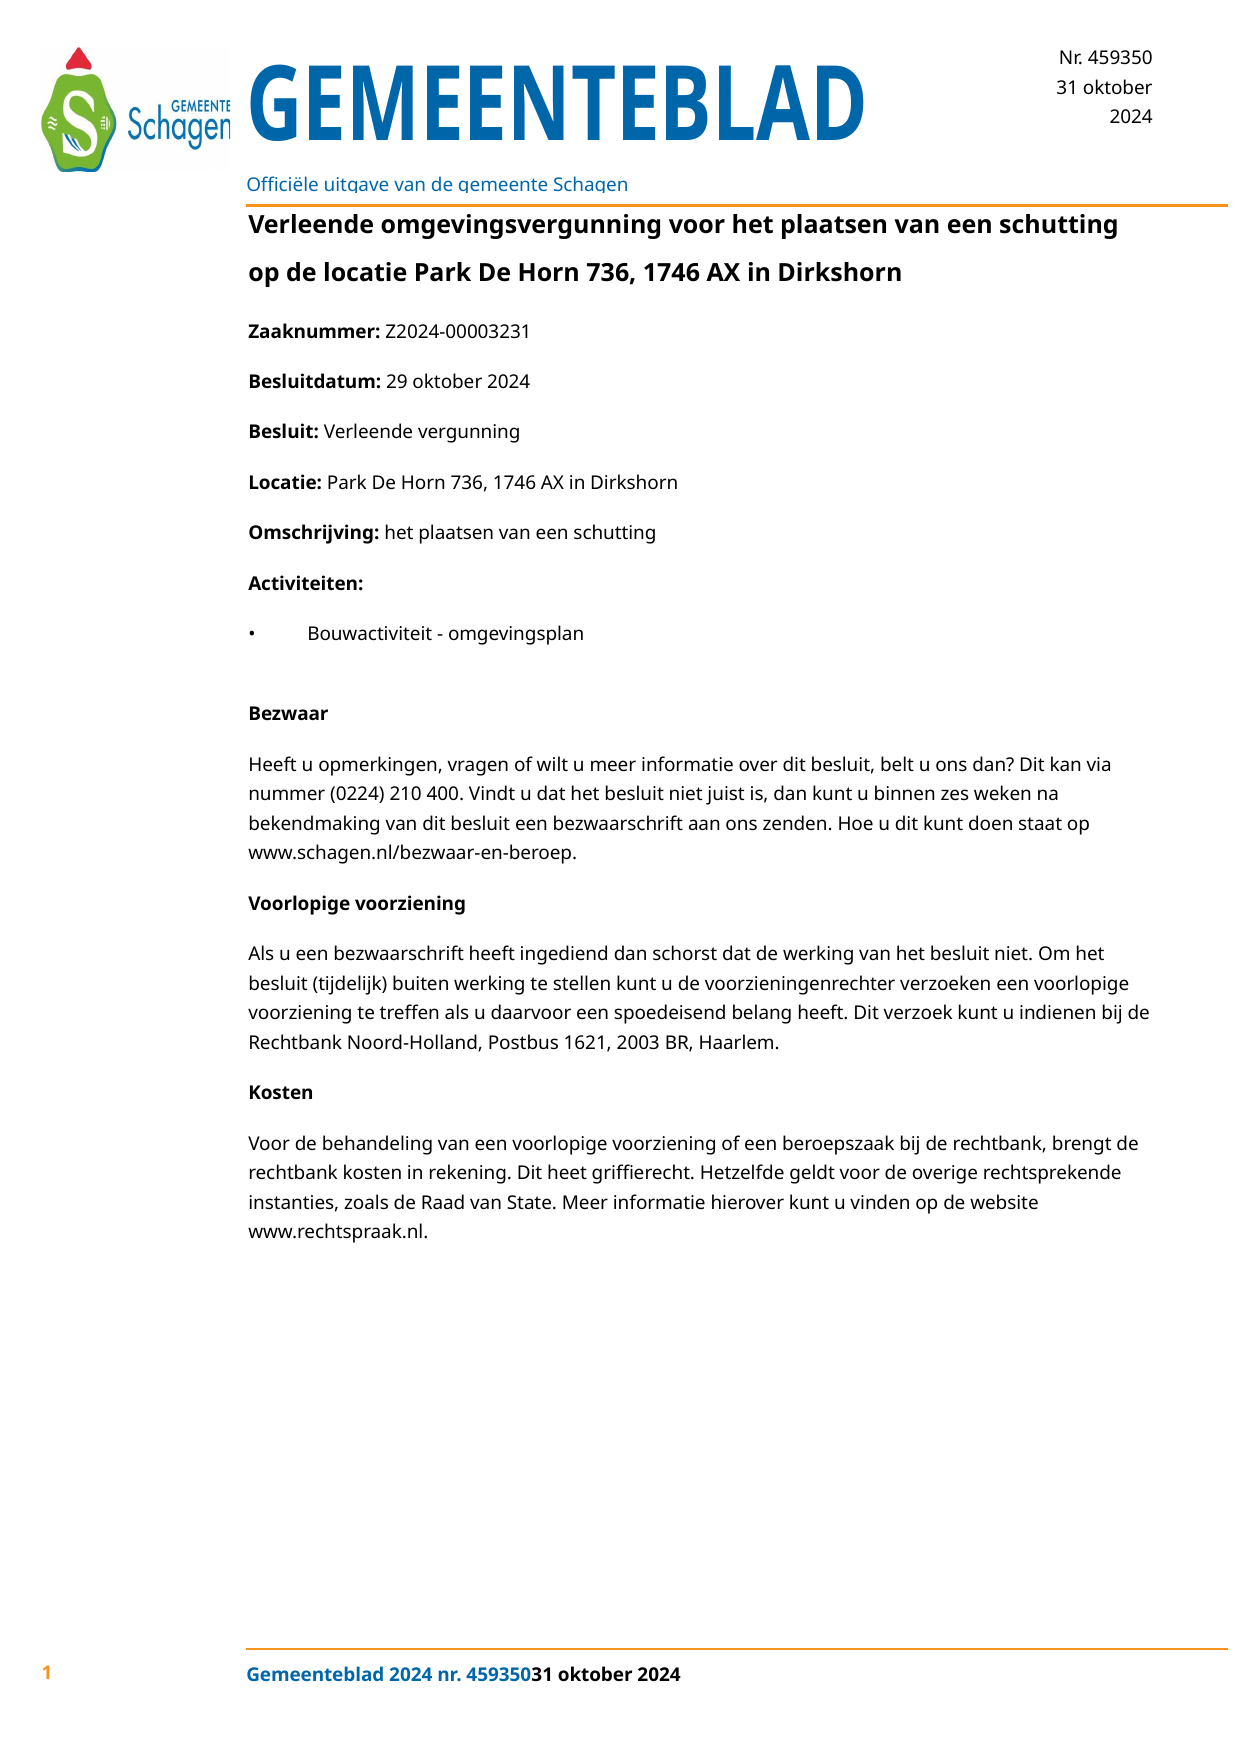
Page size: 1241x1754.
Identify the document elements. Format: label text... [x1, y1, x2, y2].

picture [41, 47, 231, 172]
text Besluit: Verleende vergunning [248, 419, 1152, 444]
text Bezwaar [248, 700, 1152, 726]
text Activiteiten: [248, 570, 1152, 596]
text Omschrijving: het plaatsen van een schutting [248, 519, 1152, 545]
text Voor de behandeling van een voorlopige voorziening of een beroepszaak bij de rechtbank, brengt de rechtbank kosten in rekening. Dit heet griffierecht. Hetzelfde geldt voor de overige rechtsprekende instanties, zoals de Raad van State. Meer informatie hierover kunt u vinden op de website www.rechtspraak.nl. [248, 1130, 1152, 1244]
list Bouwactiviteit - omgevingsplan [248, 620, 1152, 646]
text Als u een bezwaarschrift heeft ingediend dan schorst dat de werking van het besluit niet. Om het besluit (tijdelijk) buiten werking te stellen kunt u de voorzieningenrechter verzoeken een voorlopige voorziening te treffen als u daarvoor een spoedeisend belang heeft. Dit verzoek kunt u indienen bij de Rechtbank Noord-Holland, Postbus 1621, 2003 BR, Haarlem. [248, 940, 1152, 1055]
text Voorlopige voorziening [248, 890, 1152, 916]
text Heeft u opmerkingen, vragen of wilt u meer informatie over dit besluit, belt u ons dan? Dit kan via nummer (0224) 210 400. Vindt u dat het besluit niet juist is, dan kunt u binnen zes weken na bekendmaking van dit besluit een bezwaarschrift aan ons zenden. Hoe u dit kunt doen staat op www.schagen.nl/bezwaar-en-beroep. [248, 751, 1152, 865]
text Locatie: Park De Horn 736, 1746 AX in Dirkshorn [248, 469, 1152, 495]
text Zaaknummer: Z2024-00003231 [248, 318, 1152, 344]
text Verleende omgevingsvergunning voor het plaatsen van een schutting op de locatie Park De Horn 736, 1746 AX in Dirkshorn [248, 207, 1152, 288]
text Kosten [248, 1079, 1152, 1105]
text Besluitdatum: 29 oktober 2024 [248, 368, 1152, 394]
